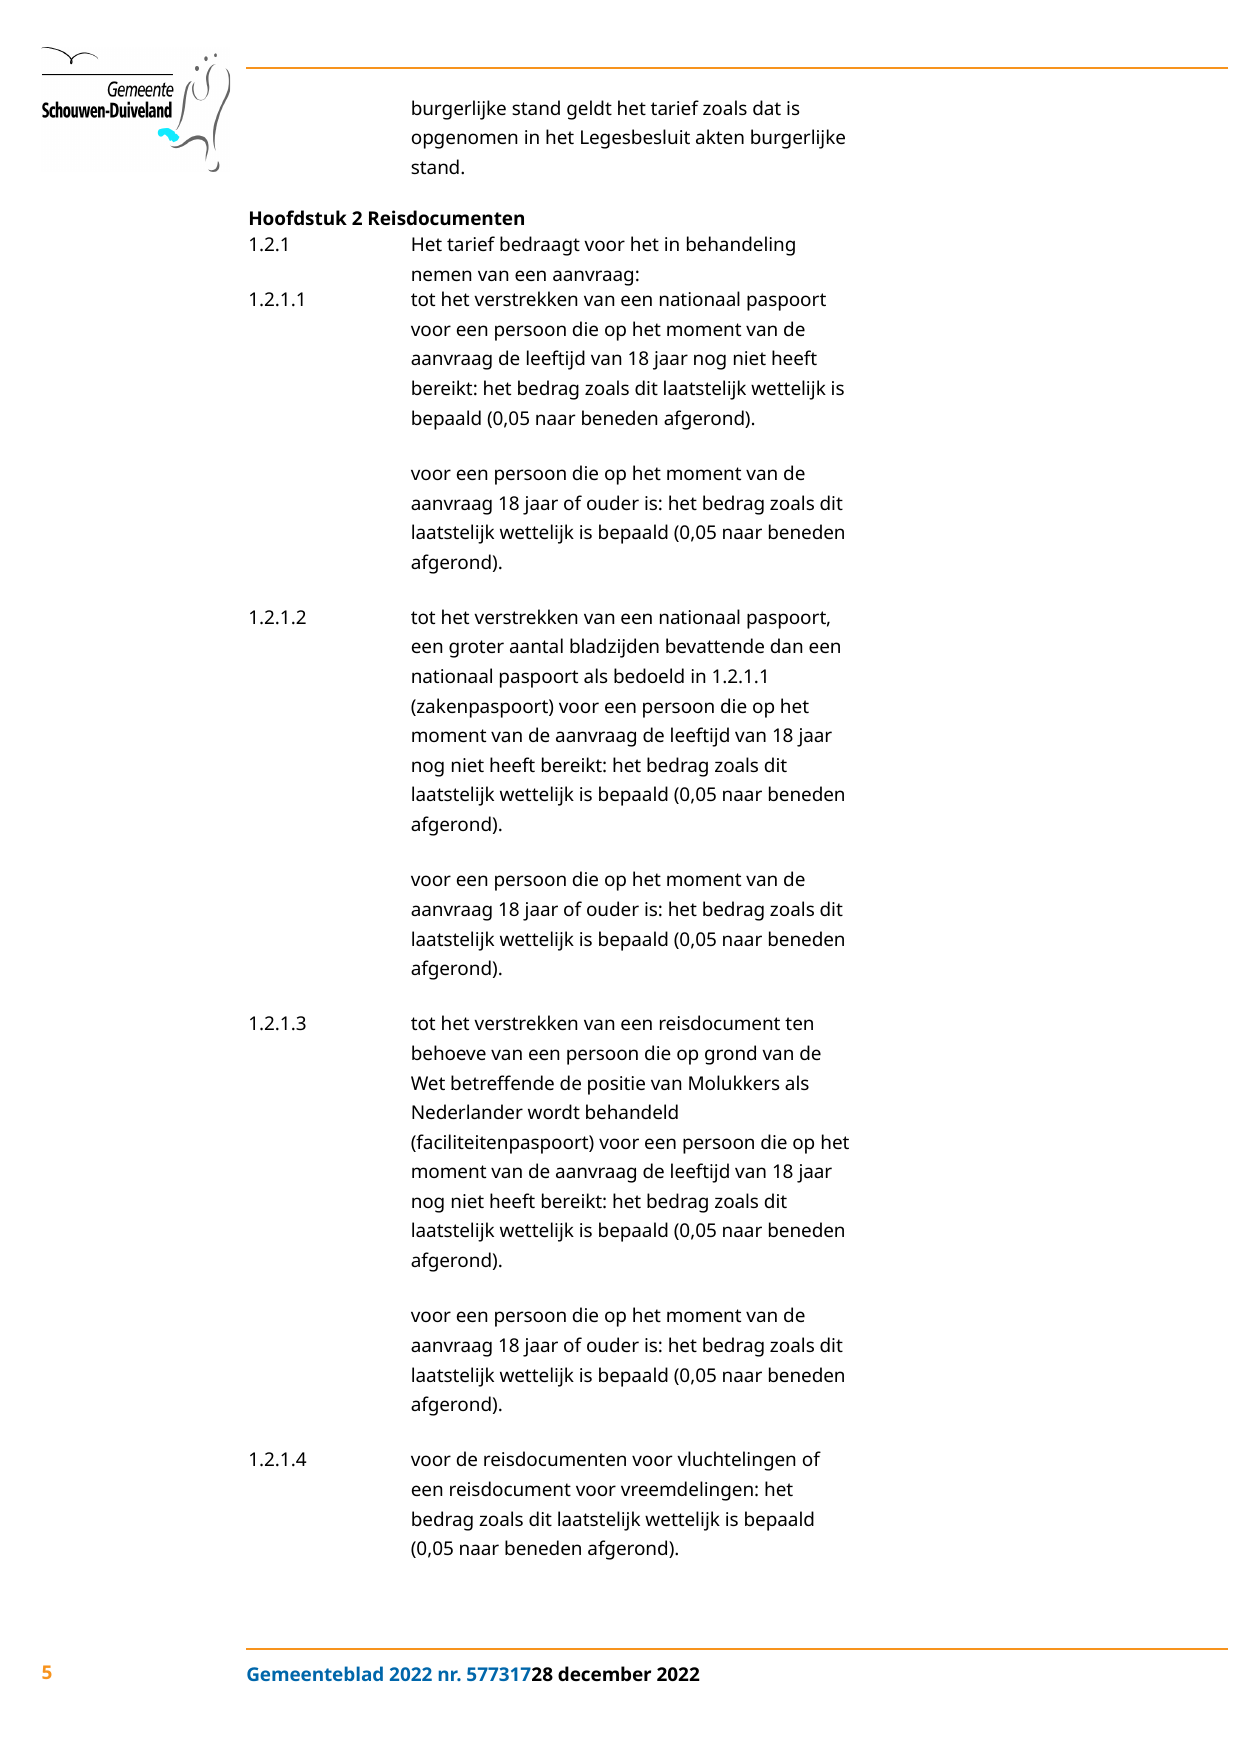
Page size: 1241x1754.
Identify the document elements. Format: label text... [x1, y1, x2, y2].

table_cell [411, 180, 852, 205]
table_cell [1002, 205, 1152, 231]
table_cell [1002, 231, 1152, 286]
table_cell [853, 1303, 1002, 1447]
table_cell Hoofdstuk 2 Reisdocumenten [248, 205, 852, 231]
table_cell [853, 286, 1002, 460]
table_cell [853, 95, 1002, 180]
table_cell voor een persoon die op het moment van de aanvraag 18 jaar of ouder is: het bedrag zoals dit laatstelijk wettelijk is bepaald (0,05 naar beneden afgerond). [411, 867, 852, 1011]
table_cell [1002, 604, 1152, 867]
table_cell [1002, 180, 1152, 205]
table_cell 1.2.1.2 [248, 604, 411, 867]
table_cell [853, 205, 1002, 231]
table_cell [1002, 95, 1152, 180]
table_cell [1002, 286, 1152, 460]
table_cell tot het verstrekken van een reisdocument ten behoeve van een persoon die op grond van de Wet betreffende de positie van Molukkers als Nederlander wordt behandeld (faciliteitenpaspoort) voor een persoon die op het moment van de aanvraag de leeftijd van 18 jaar nog niet heeft bereikt: het bedrag zoals dit laatstelijk wettelijk is bepaald (0,05 naar beneden afgerond). [411, 1011, 852, 1303]
table_cell voor de reisdocumenten voor vluchtelingen of een reisdocument voor vreemdelingen: het bedrag zoals dit laatstelijk wettelijk is bepaald (0,05 naar beneden afgerond). [411, 1447, 852, 1591]
table_cell [1002, 1011, 1152, 1303]
table_cell voor een persoon die op het moment van de aanvraag 18 jaar of ouder is: het bedrag zoals dit laatstelijk wettelijk is bepaald (0,05 naar beneden afgerond). [411, 1303, 852, 1447]
table_cell 1.2.1 [248, 231, 411, 286]
table_cell [248, 1303, 411, 1447]
table_cell [1002, 1303, 1152, 1447]
table_cell 1.2.1.4 [248, 1447, 411, 1591]
table_cell tot het verstrekken van een nationaal paspoort, een groter aantal bladzijden bevattende dan een nationaal paspoort als bedoeld in 1.2.1.1 (zakenpaspoort) voor een persoon die op het moment van de aanvraag de leeftijd van 18 jaar nog niet heeft bereikt: het bedrag zoals dit laatstelijk wettelijk is bepaald (0,05 naar beneden afgerond). [411, 604, 852, 867]
table_cell [248, 95, 411, 180]
table_cell [853, 1447, 1002, 1591]
table_cell 1.2.1.1 [248, 286, 411, 460]
table_cell [853, 1011, 1002, 1303]
table_cell [853, 231, 1002, 286]
table_cell [853, 460, 1002, 604]
table_cell [248, 460, 411, 604]
table_cell 1.2.1.3 [248, 1011, 411, 1303]
table_cell [853, 604, 1002, 867]
table_cell [248, 867, 411, 1011]
table_cell [853, 180, 1002, 205]
table_cell voor een persoon die op het moment van de aanvraag 18 jaar of ouder is: het bedrag zoals dit laatstelijk wettelijk is bepaald (0,05 naar beneden afgerond). [411, 460, 852, 604]
table_cell burgerlijke stand geldt het tarief zoals dat is opgenomen in het Legesbesluit akten burgerlijke stand. [411, 95, 852, 180]
table_cell [853, 867, 1002, 1011]
table_cell [1002, 1447, 1152, 1591]
picture [41, 47, 231, 172]
table_cell [1002, 460, 1152, 604]
table_cell Het tarief bedraagt voor het in behandeling nemen van een aanvraag: [411, 231, 852, 286]
table_cell [1002, 867, 1152, 1011]
table_cell [248, 180, 411, 205]
table_cell tot het verstrekken van een nationaal paspoort voor een persoon die op het moment van de aanvraag de leeftijd van 18 jaar nog niet heeft bereikt: het bedrag zoals dit laatstelijk wettelijk is bepaald (0,05 naar beneden afgerond). [411, 286, 852, 460]
